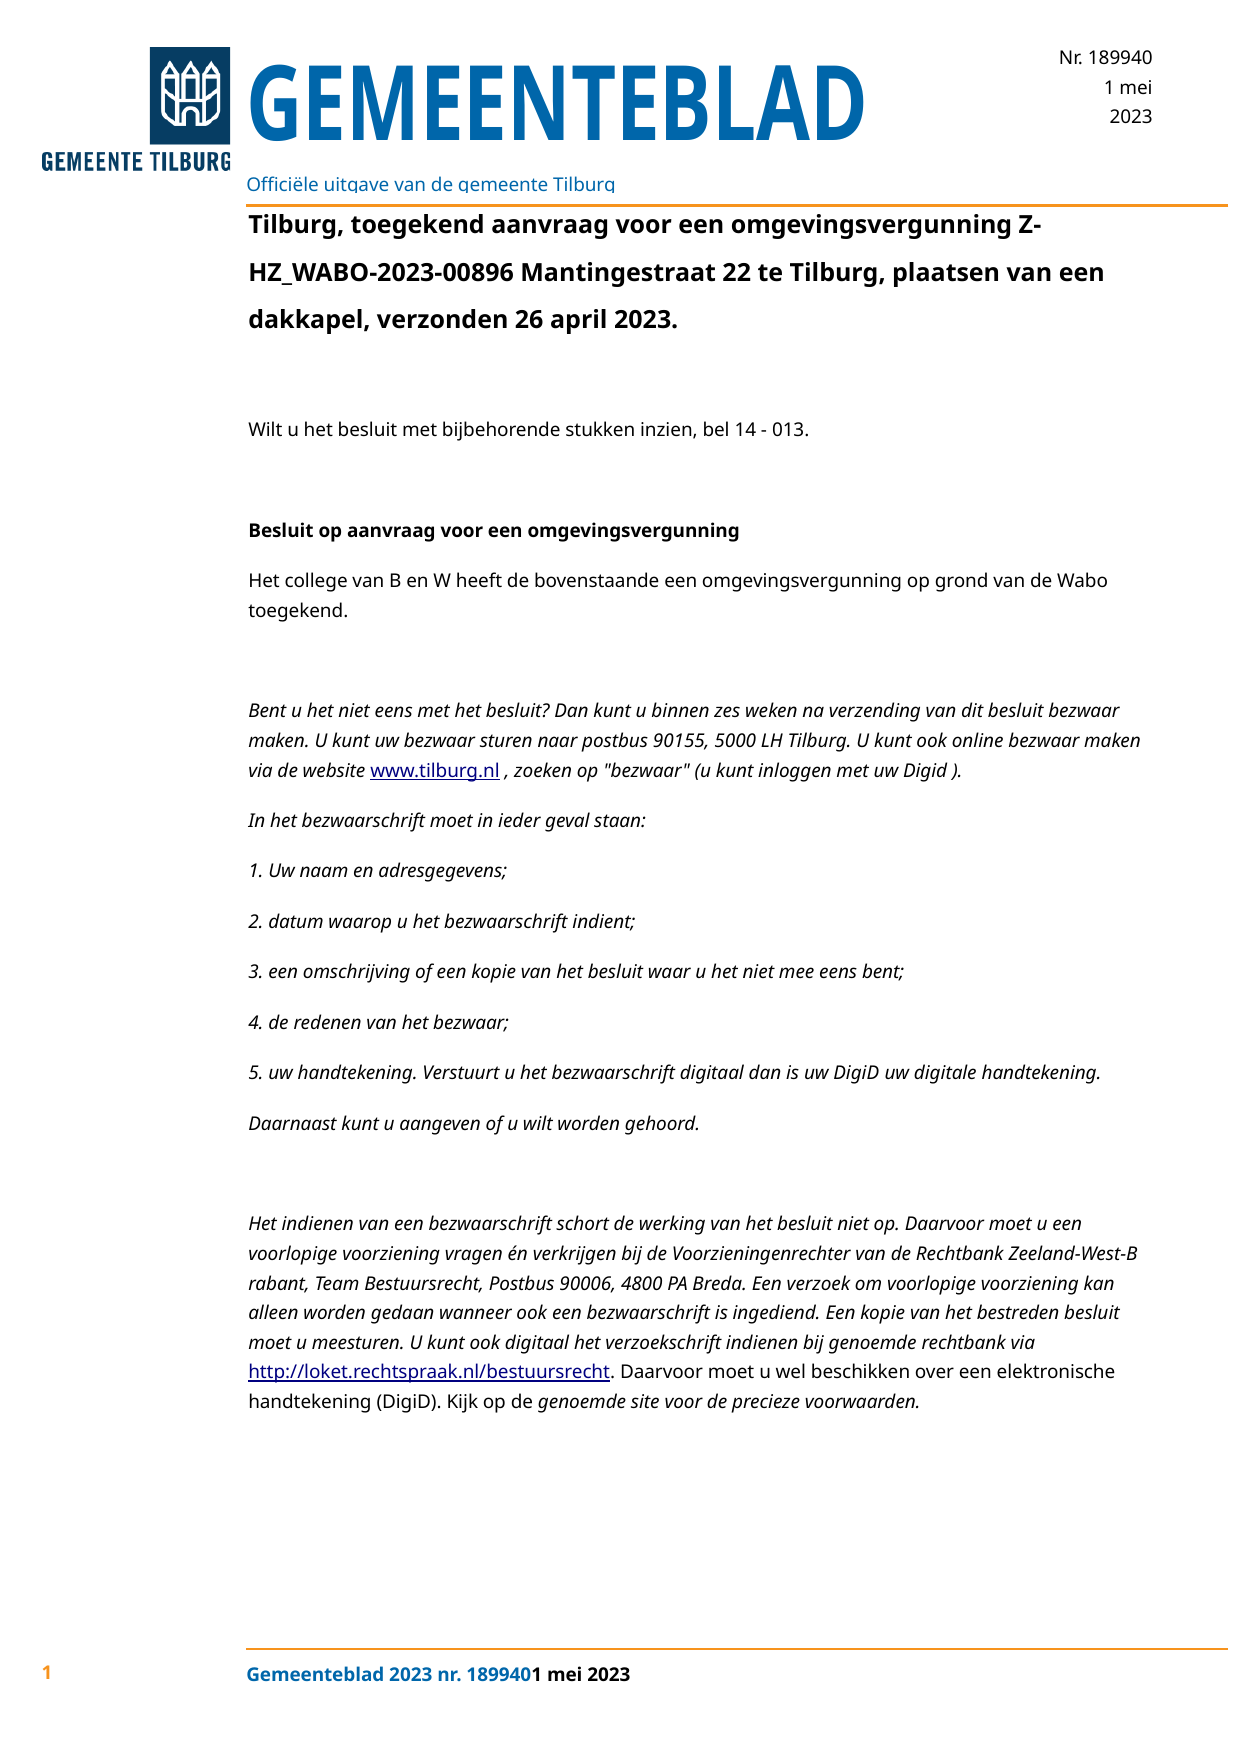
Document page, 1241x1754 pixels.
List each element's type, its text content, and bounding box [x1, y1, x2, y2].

text 2. datum waarop u het bezwaarschrift indient; [248, 908, 1152, 934]
text Wilt u het besluit met bijbehorende stukken inzien, bel 14 - 013. [248, 416, 1152, 442]
text 3. een omschrijving of een kopie van het besluit waar u het niet mee eens bent; [248, 958, 1152, 984]
text 4. de redenen van het bezwaar; [248, 1009, 1152, 1034]
text 5. uw handtekening. Verstuurt u het bezwaarschrift digitaal dan is uw DigiD uw digitale handtekening. [248, 1059, 1152, 1085]
text Het indienen van een bezwaarschrift schort de werking van het besluit niet op. Daarvoor moet u een voorlopige voorziening vragen én verkrijgen bij de Voorzieningenrechter van de Rechtbank Zeeland-West-B rabant, Team Bestuursrecht, Postbus 90006, 4800 PA Breda. Een verzoek om voorlopige voorziening kan alleen worden gedaan wanneer ook een bezwaarschrift is ingediend. Een kopie van het bestreden besluit moet u meesturen. U kunt ook digitaal het verzoekschrift indienen bij genoemde rechtbank via http://loket.rechtspraak.nl/bestuursrecht. Daarvoor moet u wel beschikken over een elektronische handtekening (DigiD). Kijk op de genoemde site voor de precieze voorwaarden. [248, 1211, 1152, 1414]
text Het college van B en W heeft de bovenstaande een omgevingsvergunning op grond van de Wabo toegekend. [248, 567, 1152, 622]
text Bent u het niet eens met het besluit? Dan kunt u binnen zes weken na verzending van dit besluit bezwaar maken. U kunt uw bezwaar sturen naar postbus 90155, 5000 LH Tilburg. U kunt ook online bezwaar maken via de website www.tilburg.nl , zoeken op "bezwaar" (u kunt inloggen met uw Digid ). [248, 698, 1152, 782]
text Tilburg, toegekend aanvraag voor een omgevingsvergunning Z-HZ_WABO-2023-00896 Mantingestraat 22 te Tilburg, plaatsen van een dakkapel, verzonden 26 april 2023. [248, 207, 1152, 336]
text In het bezwaarschrift moet in ieder geval staan: [248, 807, 1152, 833]
text Daarnaast kunt u aangeven of u wilt worden gehoord. [248, 1110, 1152, 1135]
picture [41, 47, 231, 172]
text Besluit op aanvraag voor een omgevingsvergunning [248, 517, 1152, 542]
text 1. Uw naam en adresgegevens; [248, 858, 1152, 883]
